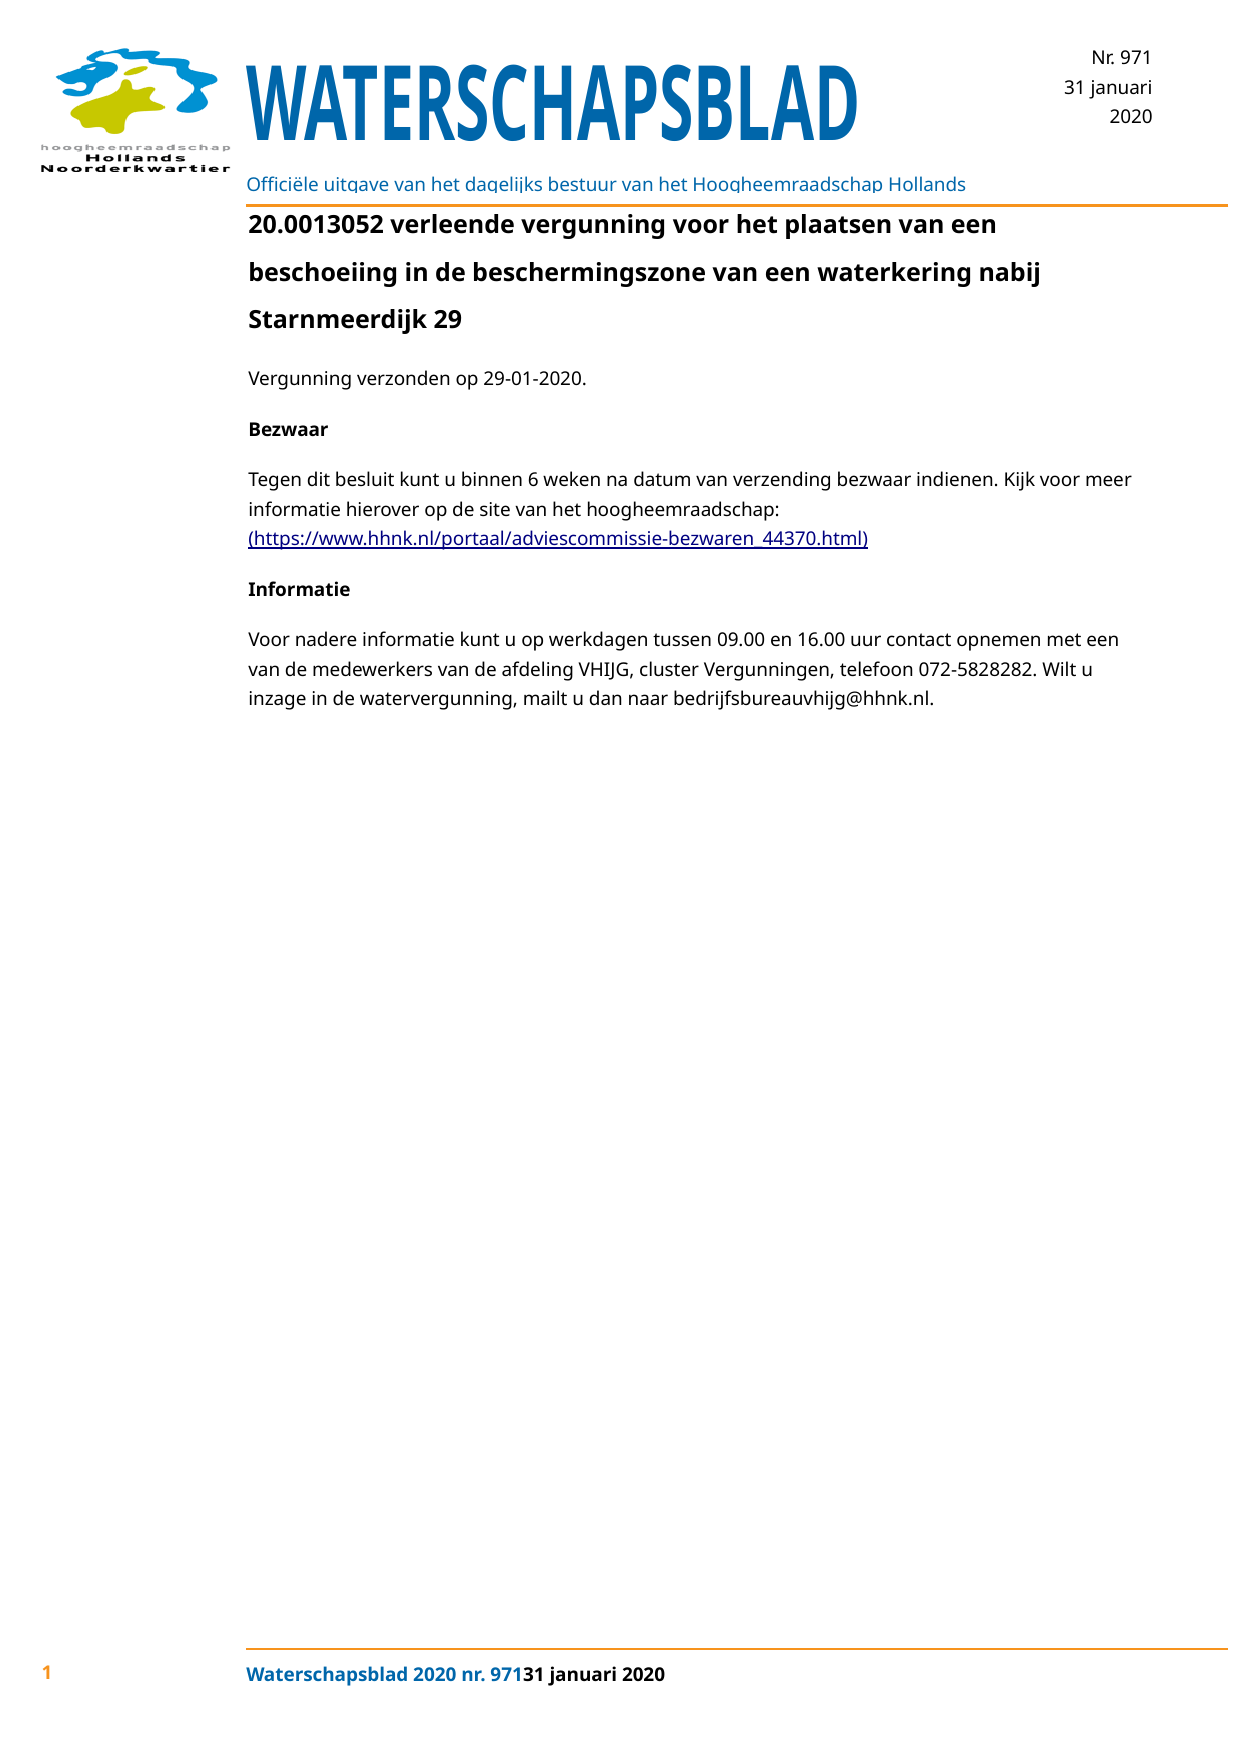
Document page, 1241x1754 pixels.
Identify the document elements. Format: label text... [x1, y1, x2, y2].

text Informatie [248, 576, 1152, 602]
text Bezwaar [248, 416, 1152, 442]
text Vergunning verzonden op 29-01-2020. [248, 366, 1152, 391]
text Tegen dit besluit kunt u binnen 6 weken na datum van verzending bezwaar indienen. Kijk voor meer informatie hierover op de site van het hoogheemraadschap: (https://www.hhnk.nl/portaal/adviescommissie-bezwaren_44370.html) [248, 466, 1152, 551]
text 20.0013052 verleende vergunning voor het plaatsen van een beschoeiing in de beschermingszone van een waterkering nabij Starnmeerdijk 29 [248, 207, 1152, 336]
picture [41, 47, 231, 172]
text Voor nadere informatie kunt u op werkdagen tussen 09.00 en 16.00 uur contact opnemen met een van de medewerkers van de afdeling VHIJG, cluster Vergunningen, telefoon 072-5828282. Wilt u inzage in de watervergunning, mailt u dan naar bedrijfsbureauvhijg@hhnk.nl. [248, 626, 1152, 711]
